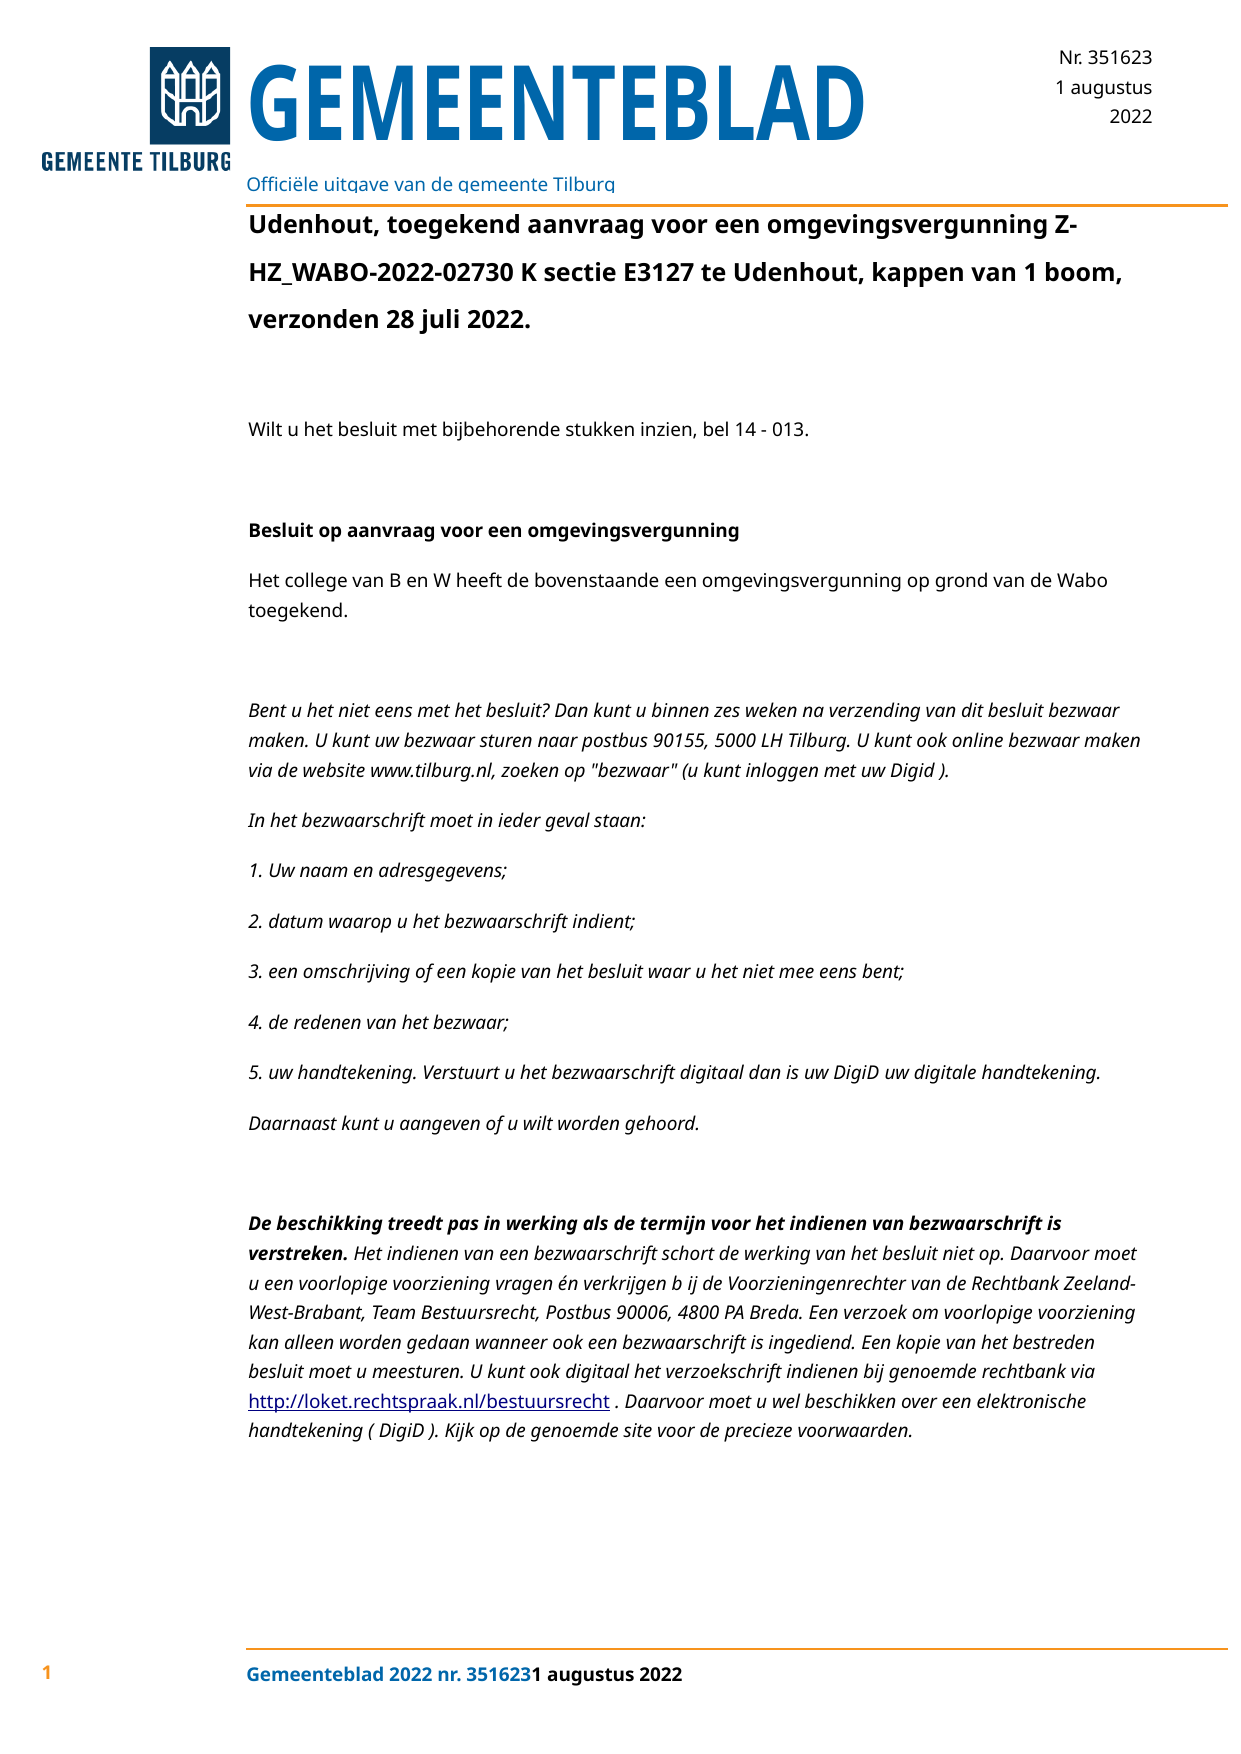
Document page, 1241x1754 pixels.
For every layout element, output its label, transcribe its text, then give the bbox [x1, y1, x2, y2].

text 4. de redenen van het bezwaar; [248, 1009, 1152, 1034]
text 1. Uw naam en adresgegevens; [248, 858, 1152, 883]
text De beschikking treedt pas in werking als de termijn voor het indienen van bezwaarschrift is verstreken. Het indienen van een bezwaarschrift schort de werking van het besluit niet op. Daarvoor moet u een voorlopige voorziening vragen én verkrijgen b ij de Voorzieningenrechter van de Rechtbank Zeeland-West-Brabant, Team Bestuursrecht, Postbus 90006, 4800 PA Breda. Een verzoek om voorlopige voorziening kan alleen worden gedaan wanneer ook een bezwaarschrift is ingediend. Een kopie van het bestreden besluit moet u meesturen. U kunt ook digitaal het verzoekschrift indienen bij genoemde rechtbank via http://loket.rechtspraak.nl/bestuursrecht . Daarvoor moet u wel beschikken over een elektronische handtekening ( DigiD ). Kijk op de genoemde site voor de precieze voorwaarden. [248, 1211, 1152, 1443]
text 2. datum waarop u het bezwaarschrift indient; [248, 908, 1152, 934]
picture [41, 47, 231, 172]
text Wilt u het besluit met bijbehorende stukken inzien, bel 14 - 013. [248, 416, 1152, 442]
text Bent u het niet eens met het besluit? Dan kunt u binnen zes weken na verzending van dit besluit bezwaar maken. U kunt uw bezwaar sturen naar postbus 90155, 5000 LH Tilburg. U kunt ook online bezwaar maken via de website www.tilburg.nl, zoeken op "bezwaar" (u kunt inloggen met uw Digid ). [248, 698, 1152, 782]
text Besluit op aanvraag voor een omgevingsvergunning [248, 517, 1152, 542]
text Daarnaast kunt u aangeven of u wilt worden gehoord. [248, 1110, 1152, 1135]
text Het college van B en W heeft de bovenstaande een omgevingsvergunning op grond van de Wabo toegekend. [248, 567, 1152, 622]
text 5. uw handtekening. Verstuurt u het bezwaarschrift digitaal dan is uw DigiD uw digitale handtekening. [248, 1059, 1152, 1085]
text 3. een omschrijving of een kopie van het besluit waar u het niet mee eens bent; [248, 958, 1152, 984]
text Udenhout, toegekend aanvraag voor een omgevingsvergunning Z-HZ_WABO-2022-02730 K sectie E3127 te Udenhout, kappen van 1 boom, verzonden 28 juli 2022. [248, 207, 1152, 336]
text In het bezwaarschrift moet in ieder geval staan: [248, 807, 1152, 833]
